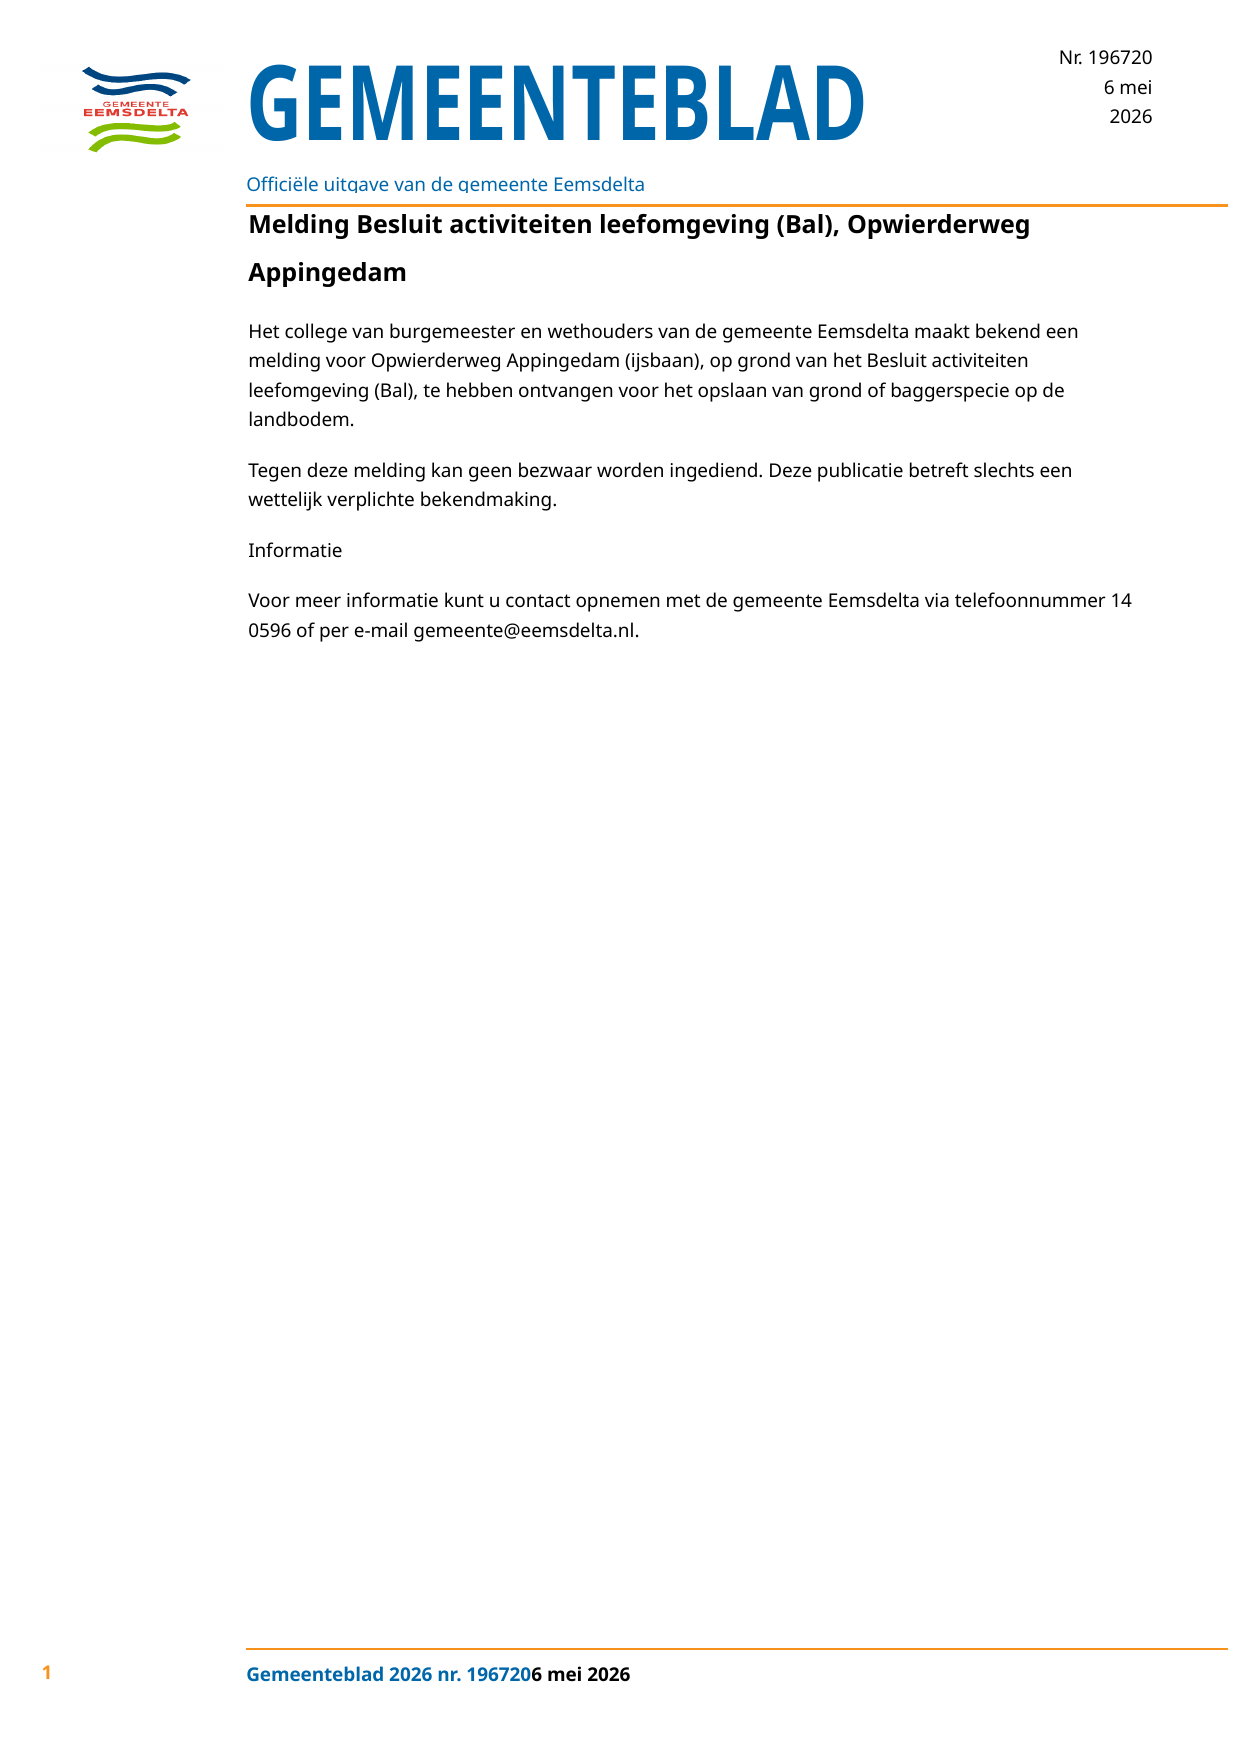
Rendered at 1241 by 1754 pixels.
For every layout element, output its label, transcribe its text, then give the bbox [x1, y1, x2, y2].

picture [41, 47, 231, 172]
text Melding Besluit activiteiten leefomgeving (Bal), Opwierderweg Appingedam [248, 207, 1152, 288]
text Tegen deze melding kan geen bezwaar worden ingediend. Deze publicatie betreft slechts een wettelijk verplichte bekendmaking. [248, 457, 1152, 512]
text Het college van burgemeester en wethouders van de gemeente Eemsdelta maakt bekend een melding voor Opwierderweg Appingedam (ijsbaan), op grond van het Besluit activiteiten leefomgeving (Bal), te hebben ontvangen voor het opslaan van grond of baggerspecie op de landbodem. [248, 318, 1152, 432]
text Informatie [248, 537, 1152, 563]
text Voor meer informatie kunt u contact opnemen met de gemeente Eemsdelta via telefoonnummer 14 0596 of per e-mail gemeente@eemsdelta.nl. [248, 587, 1152, 643]
